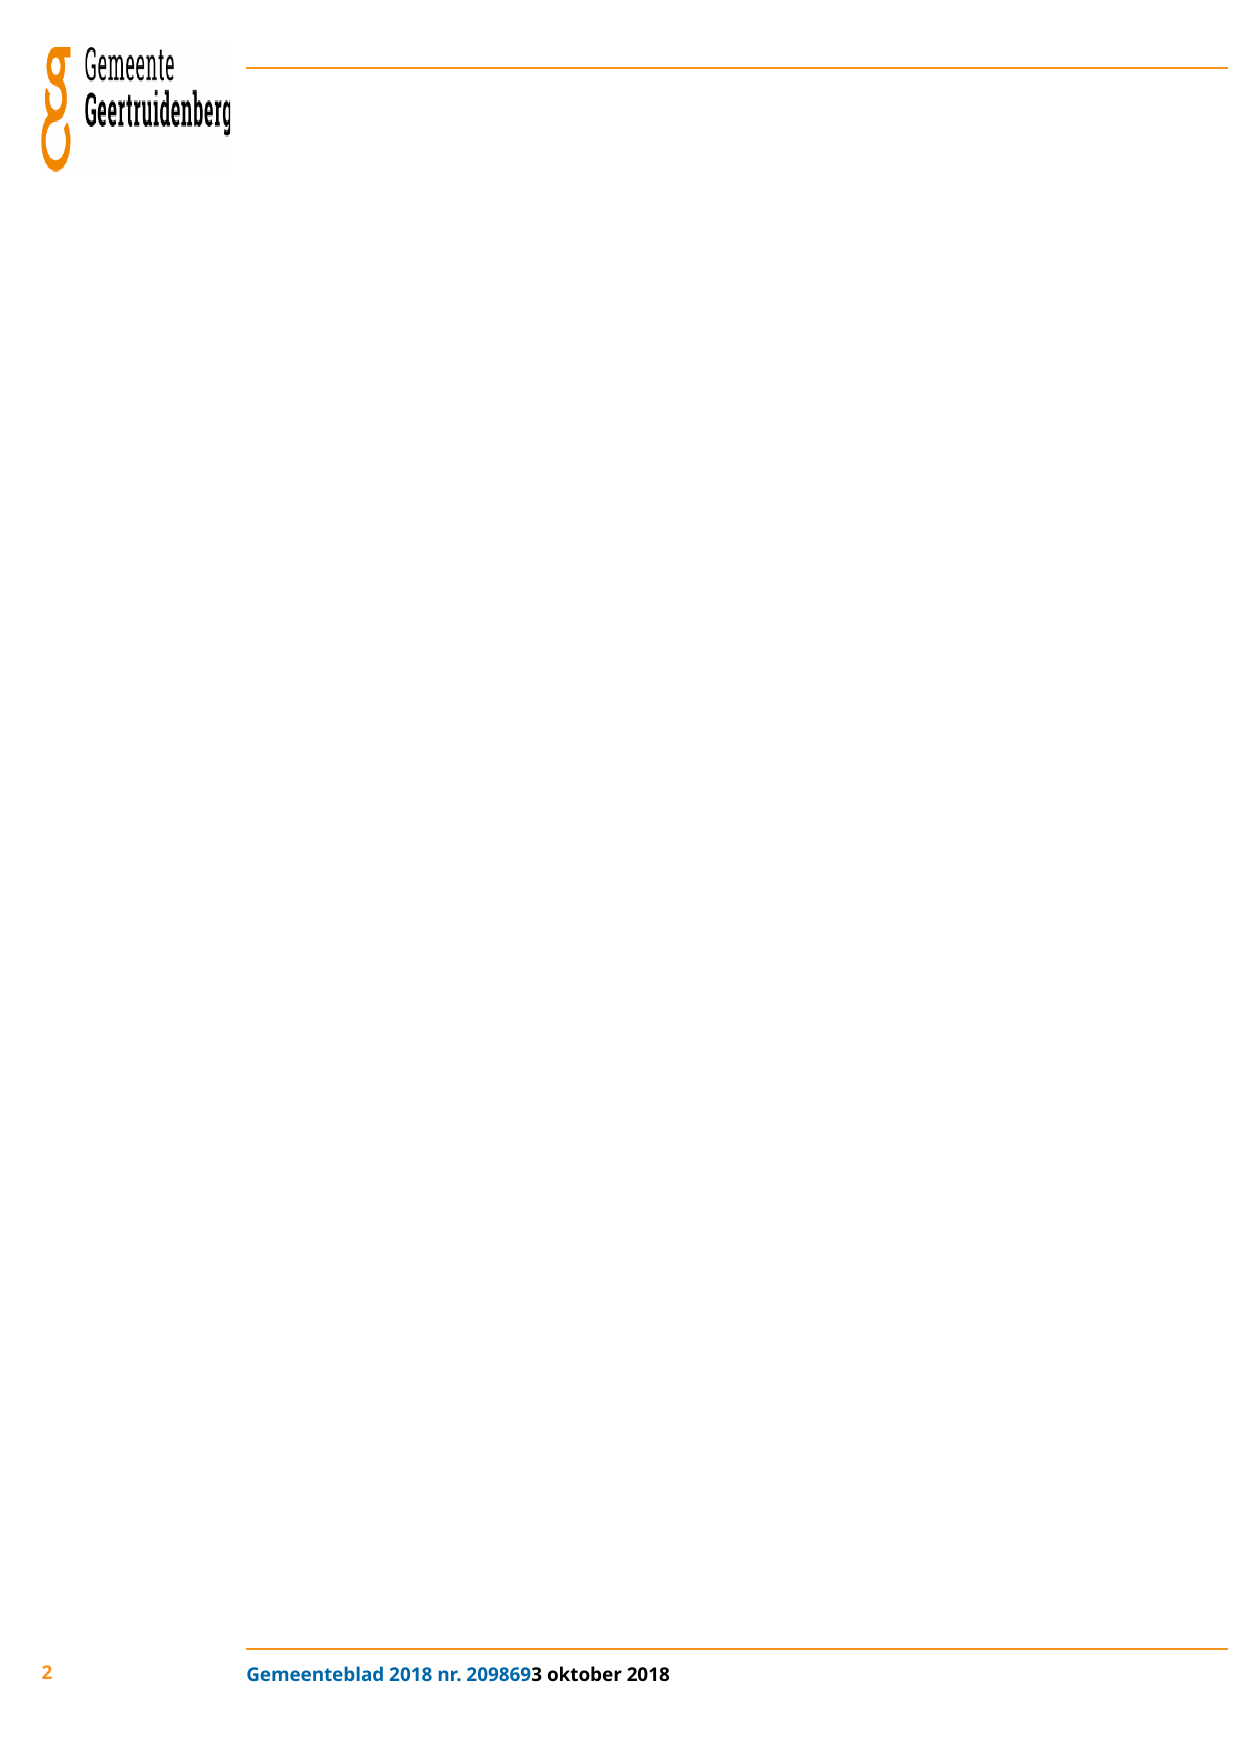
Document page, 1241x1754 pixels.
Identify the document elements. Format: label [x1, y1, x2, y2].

picture [41, 47, 231, 172]
